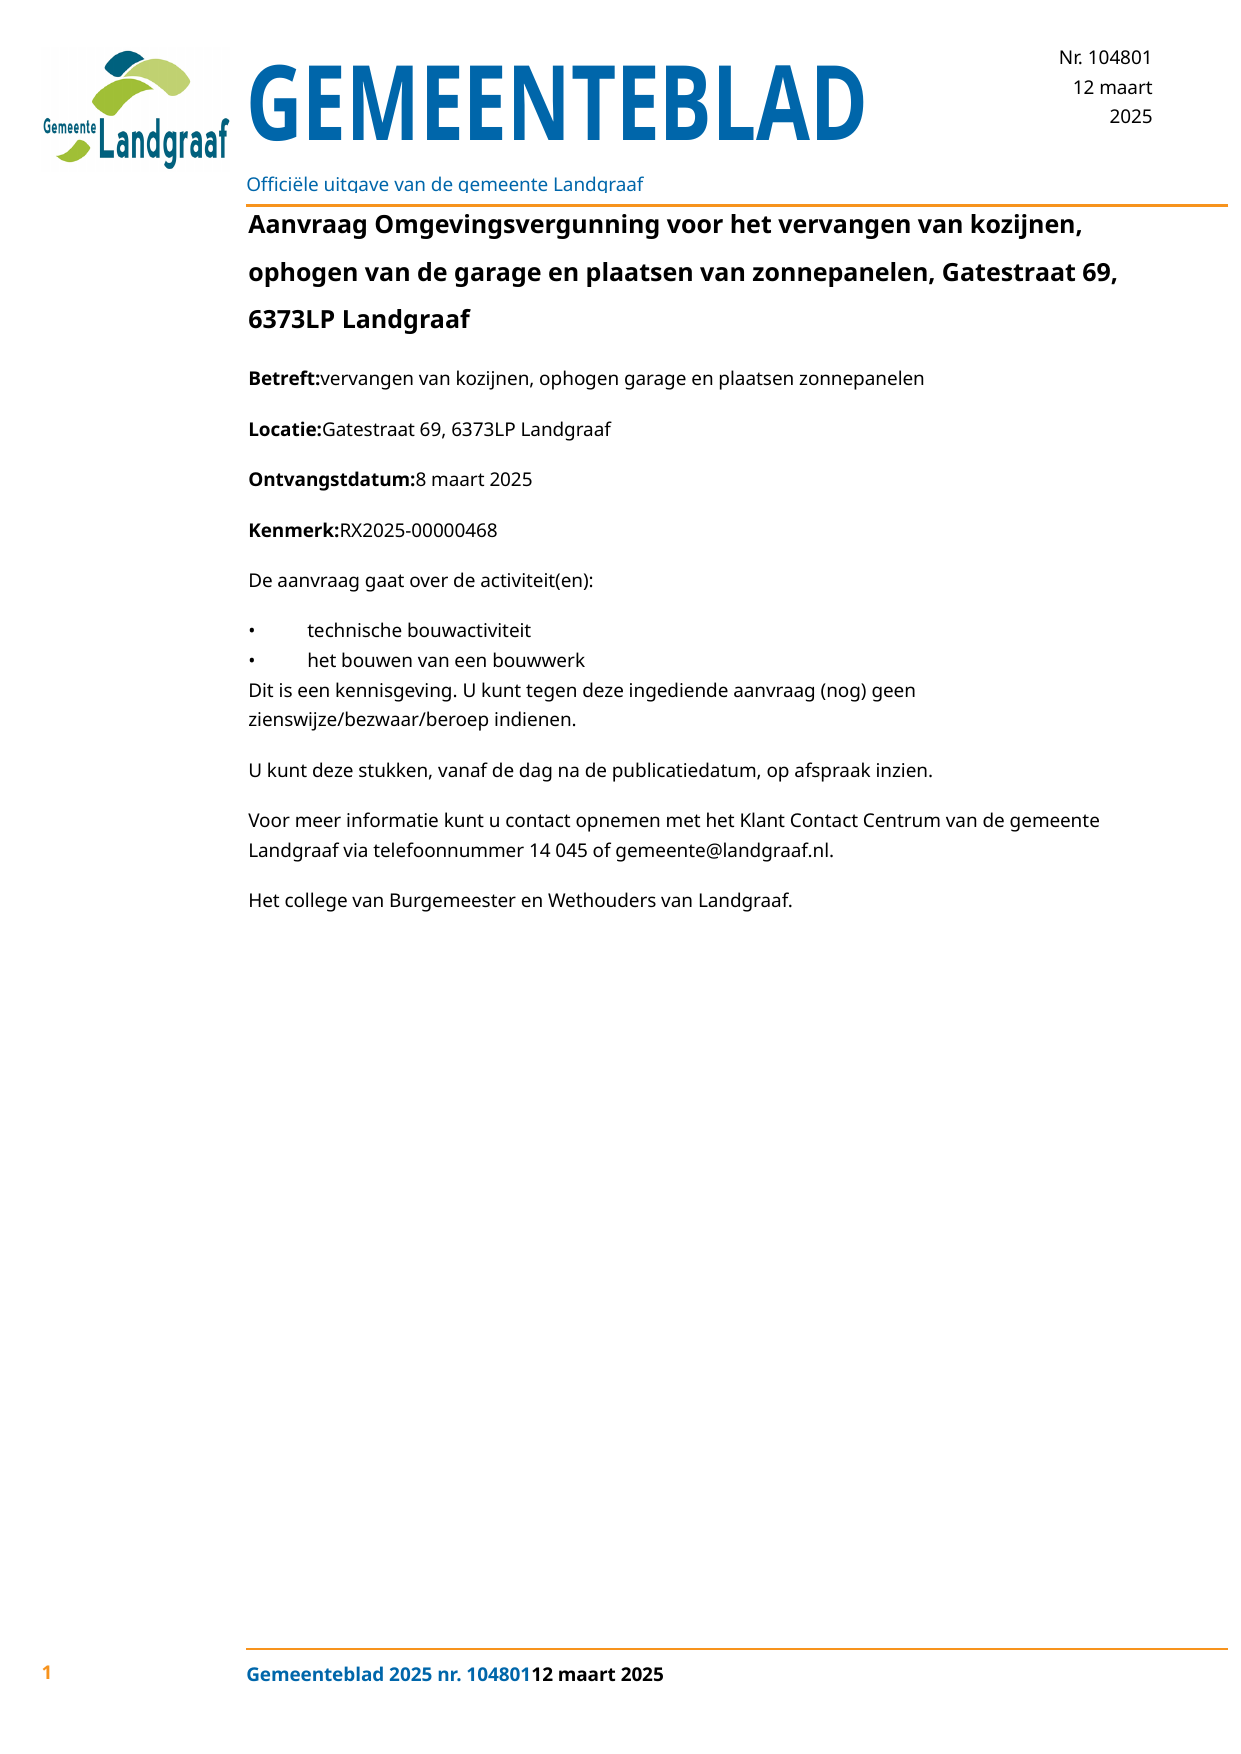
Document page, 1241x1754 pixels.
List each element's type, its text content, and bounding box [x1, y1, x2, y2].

text Kenmerk:RX2025-00000468 [248, 517, 1152, 542]
text Aanvraag Omgevingsvergunning voor het vervangen van kozijnen, ophogen van de garage en plaatsen van zonnepanelen, Gatestraat 69, 6373LP Landgraaf [248, 207, 1152, 336]
list technische bouwactiviteit [248, 618, 1152, 643]
text Het college van Burgemeester en Wethouders van Landgraaf. [248, 887, 1152, 913]
text Ontvangstdatum:8 maart 2025 [248, 466, 1152, 492]
picture [41, 47, 231, 172]
text U kunt deze stukken, vanaf de dag na de publicatiedatum, op afspraak inzien. [248, 757, 1152, 782]
text De aanvraag gaat over de activiteit(en): [248, 567, 1152, 593]
text Voor meer informatie kunt u contact opnemen met het Klant Contact Centrum van de gemeente Landgraaf via telefoonnummer 14 045 of gemeente@landgraaf.nl. [248, 807, 1152, 862]
text Dit is een kennisgeving. U kunt tegen deze ingediende aanvraag (nog) geen zienswijze/bezwaar/beroep indienen. [248, 677, 1152, 732]
text Locatie:Gatestraat 69, 6373LP Landgraaf [248, 416, 1152, 442]
list het bouwen van een bouwwerk [248, 647, 1152, 673]
text Betreft:vervangen van kozijnen, ophogen garage en plaatsen zonnepanelen [248, 366, 1152, 391]
